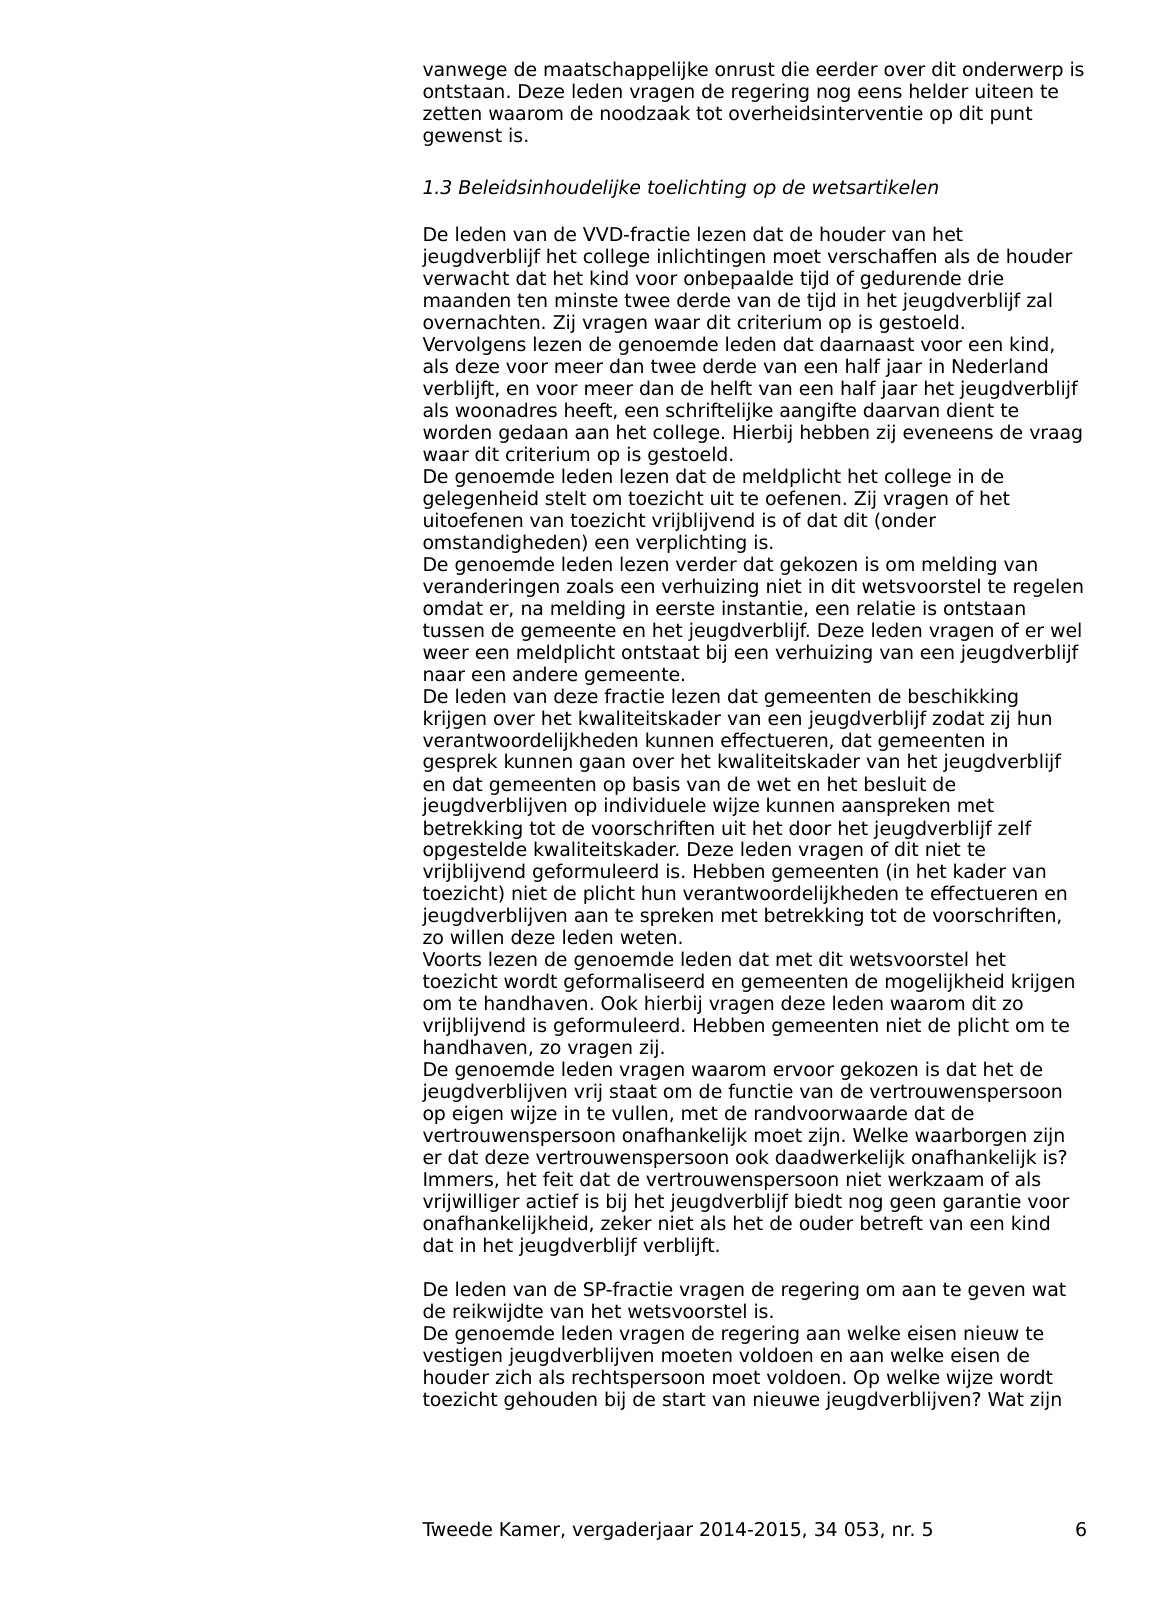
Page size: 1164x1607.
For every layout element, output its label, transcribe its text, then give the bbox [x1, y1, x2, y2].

text Voorts lezen de genoemde leden dat met dit wetsvoorstel het toezicht wordt geformaliseerd en gemeenten de mogelijkheid krijgen om te handhaven. Ook hierbij vragen deze leden waarom dit zo vrijblijvend is geformuleerd. Hebben gemeenten niet de plicht om te handhaven, zo vragen zij. [422, 949, 1087, 1059]
text De genoemde leden vragen waarom ervoor gekozen is dat het de jeugdverblijven vrij staat om de functie van de vertrouwenspersoon op eigen wijze in te vullen, met de randvoorwaarde dat de vertrouwenspersoon onafhankelijk moet zijn. Welke waarborgen zijn er dat deze vertrouwenspersoon ook daadwerkelijk onafhankelijk is? Immers, het feit dat de vertrouwenspersoon niet werkzaam of als vrijwilliger actief is bij het jeugdverblijf biedt nog geen garantie voor onafhankelijkheid, zeker niet als het de ouder betreft van een kind dat in het jeugdverblijf verblijft. [422, 1059, 1087, 1257]
text De leden van de SP-fractie vragen de regering om aan te geven wat de reikwijdte van het wetsvoorstel is. [422, 1279, 1087, 1323]
text De genoemde leden vragen de regering aan welke eisen nieuw te vestigen jeugdverblijven moeten voldoen en aan welke eisen de houder zich als rechtspersoon moet voldoen. Op welke wijze wordt toezicht gehouden bij de start van nieuwe jeugdverblijven? Wat zijn [422, 1323, 1087, 1411]
text vanwege de maatschappelijke onrust die eerder over dit onderwerp is ontstaan. Deze leden vragen de regering nog eens helder uiteen te zetten waarom de noodzaak tot overheidsinterventie op dit punt gewenst is. [422, 59, 1087, 147]
subtitle 1.3 Beleidsinhoudelijke toelichting op de wetsartikelen [422, 177, 1087, 199]
text De genoemde leden lezen dat de meldplicht het college in de gelegenheid stelt om toezicht uit te oefenen. Zij vragen of het uitoefenen van toezicht vrijblijvend is of dat dit (onder omstandigheden) een verplichting is. [422, 466, 1087, 554]
text De leden van deze fractie lezen dat gemeenten de beschikking krijgen over het kwaliteitskader van een jeugdverblijf zodat zij hun verantwoordelijkheden kunnen effectueren, dat gemeenten in gesprek kunnen gaan over het kwaliteitskader van het jeugdverblijf en dat gemeenten op basis van de wet en het besluit de jeugdverblijven op individuele wijze kunnen aanspreken met betrekking tot de voorschriften uit het door het jeugdverblijf zelf opgestelde kwaliteitskader. Deze leden vragen of dit niet te vrijblijvend geformuleerd is. Hebben gemeenten (in het kader van toezicht) niet de plicht hun verantwoordelijkheden te effectueren en jeugdverblijven aan te spreken met betrekking tot de voorschriften, zo willen deze leden weten. [422, 686, 1087, 949]
text De genoemde leden lezen verder dat gekozen is om melding van veranderingen zoals een verhuizing niet in dit wetsvoorstel te regelen omdat er, na melding in eerste instantie, een relatie is ontstaan tussen de gemeente en het jeugdverblijf. Deze leden vragen of er wel weer een meldplicht ontstaat bij een verhuizing van een jeugdverblijf naar een andere gemeente. [422, 554, 1087, 686]
text Vervolgens lezen de genoemde leden dat daarnaast voor een kind, als deze voor meer dan twee derde van een half jaar in Nederland verblijft, en voor meer dan de helft van een half jaar het jeugdverblijf als woonadres heeft, een schriftelijke aangifte daarvan dient te worden gedaan aan het college. Hierbij hebben zij eveneens de vraag waar dit criterium op is gestoeld. [422, 334, 1087, 466]
text De leden van de VVD-fractie lezen dat de houder van het jeugdverblijf het college inlichtingen moet verschaffen als de houder verwacht dat het kind voor onbepaalde tijd of gedurende drie maanden ten minste twee derde van de tijd in het jeugdverblijf zal overnachten. Zij vragen waar dit criterium op is gestoeld. [422, 224, 1087, 334]
